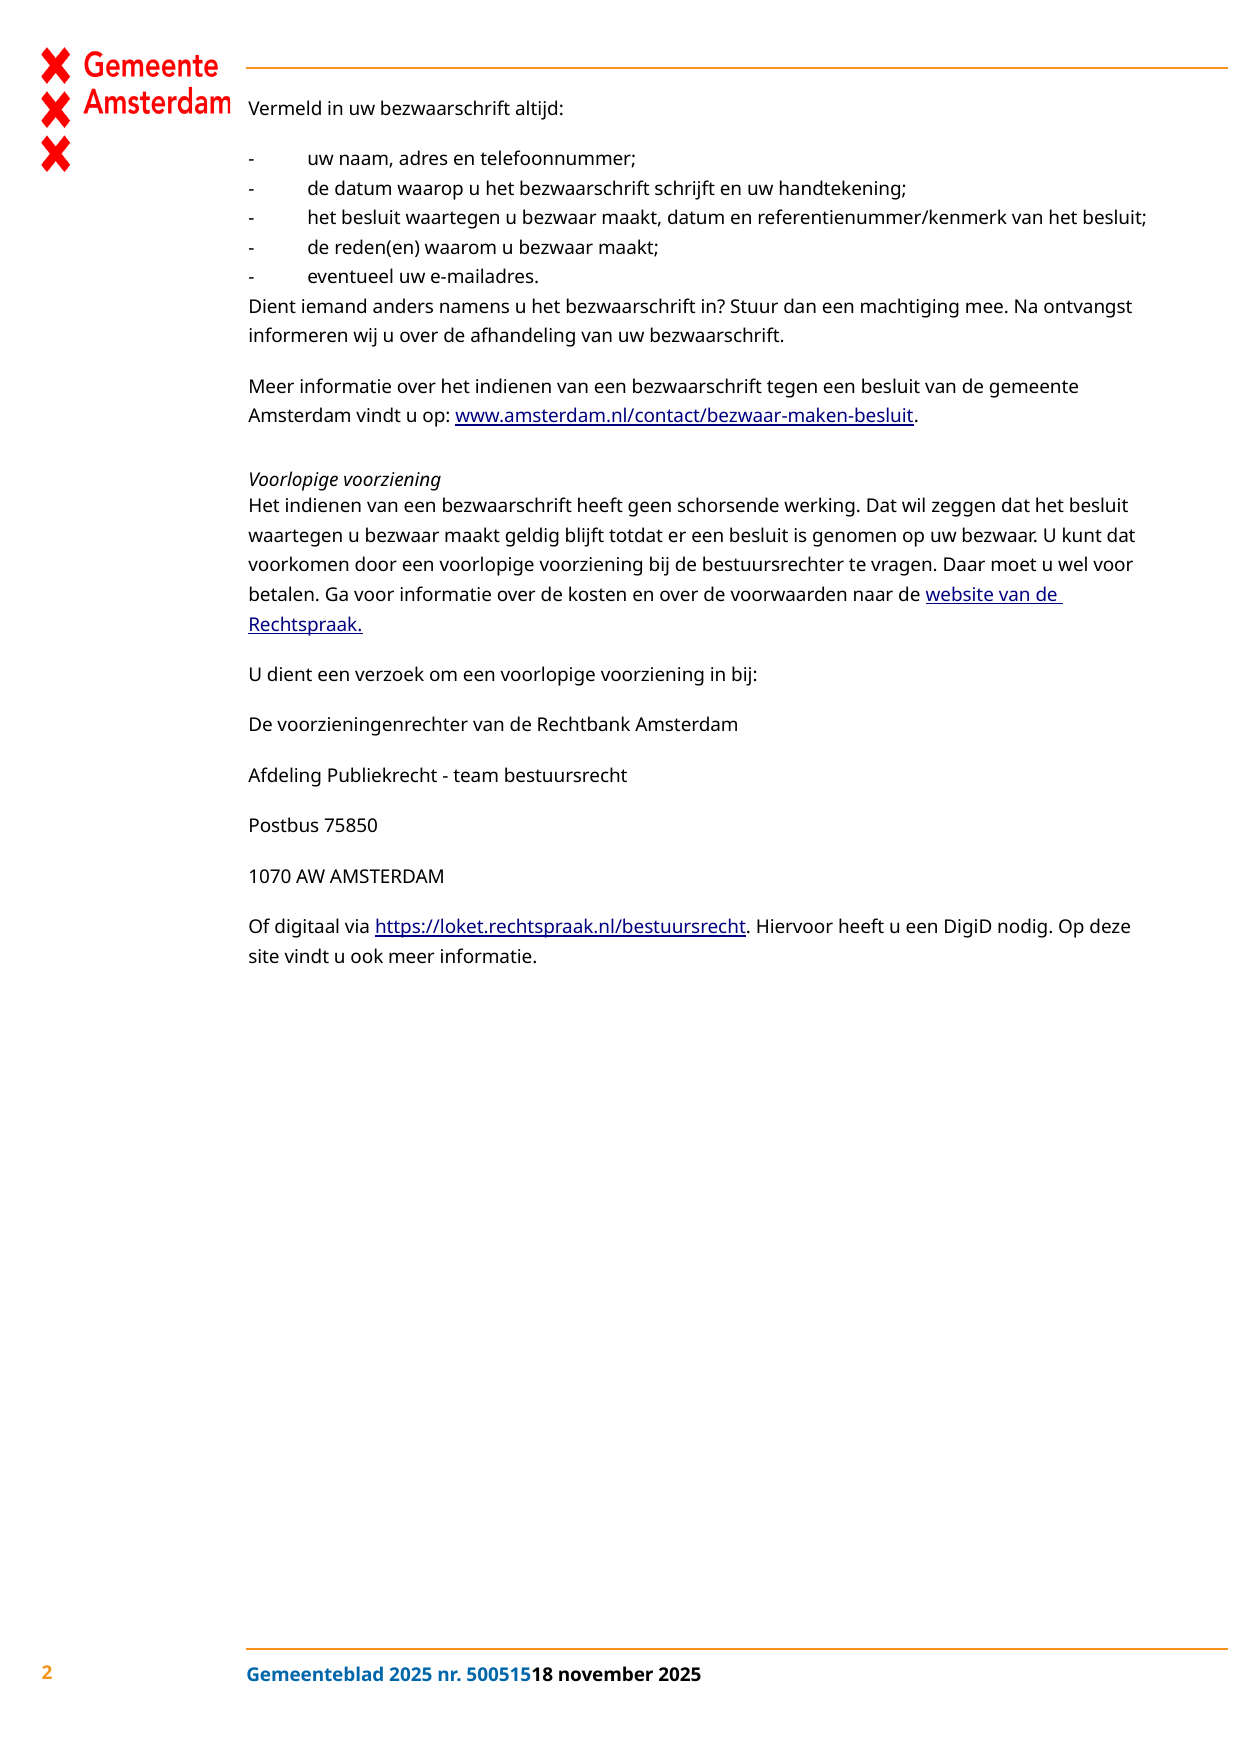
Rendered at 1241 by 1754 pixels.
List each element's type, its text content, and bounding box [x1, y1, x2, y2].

list het besluit waartegen u bezwaar maakt, datum en referentienummer/kenmerk van het besluit; [248, 204, 1152, 230]
text Afdeling Publiekrecht - team bestuursrecht [248, 762, 1152, 788]
list eventueel uw e-mailadres. [248, 263, 1152, 289]
picture [41, 47, 231, 172]
list de reden(en) waarom u bezwaar maakt; [248, 234, 1152, 260]
list uw naam, adres en telefoonnummer; [248, 145, 1152, 171]
list de datum waarop u het bezwaarschrift schrijft en uw handtekening; [248, 175, 1152, 201]
text Dient iemand anders namens u het bezwaarschrift in? Stuur dan een machtiging mee. Na ontvangst informeren wij u over de afhandeling van uw bezwaarschrift. [248, 293, 1152, 348]
text U dient een verzoek om een voorlopige voorziening in bij: [248, 661, 1152, 687]
text Vermeld in uw bezwaarschrift altijd: [248, 95, 1152, 121]
text 1070 AW AMSTERDAM [248, 863, 1152, 888]
text Postbus 75850 [248, 812, 1152, 838]
text De voorzieningenrechter van de Rechtbank Amsterdam [248, 712, 1152, 737]
text Meer informatie over het indienen van een bezwaarschrift tegen een besluit van de gemeente Amsterdam vindt u op: www.amsterdam.nl/contact/bezwaar-maken-besluit. [248, 373, 1152, 428]
text Voorlopige voorziening [248, 467, 1152, 492]
text Of digitaal via https://loket.rechtspraak.nl/bestuursrecht. Hiervoor heeft u een DigiD nodig. Op deze site vindt u ook meer informatie. [248, 913, 1152, 968]
text Het indienen van een bezwaarschrift heeft geen schorsende werking. Dat wil zeggen dat het besluit waartegen u bezwaar maakt geldig blijft totdat er een besluit is genomen op uw bezwaar. U kunt dat voorkomen door een voorlopige voorziening bij de bestuursrechter te vragen. Daar moet u wel voor betalen. Ga voor informatie over de kosten en over de voorwaarden naar de website van de Rechtspraak. [248, 492, 1152, 636]
